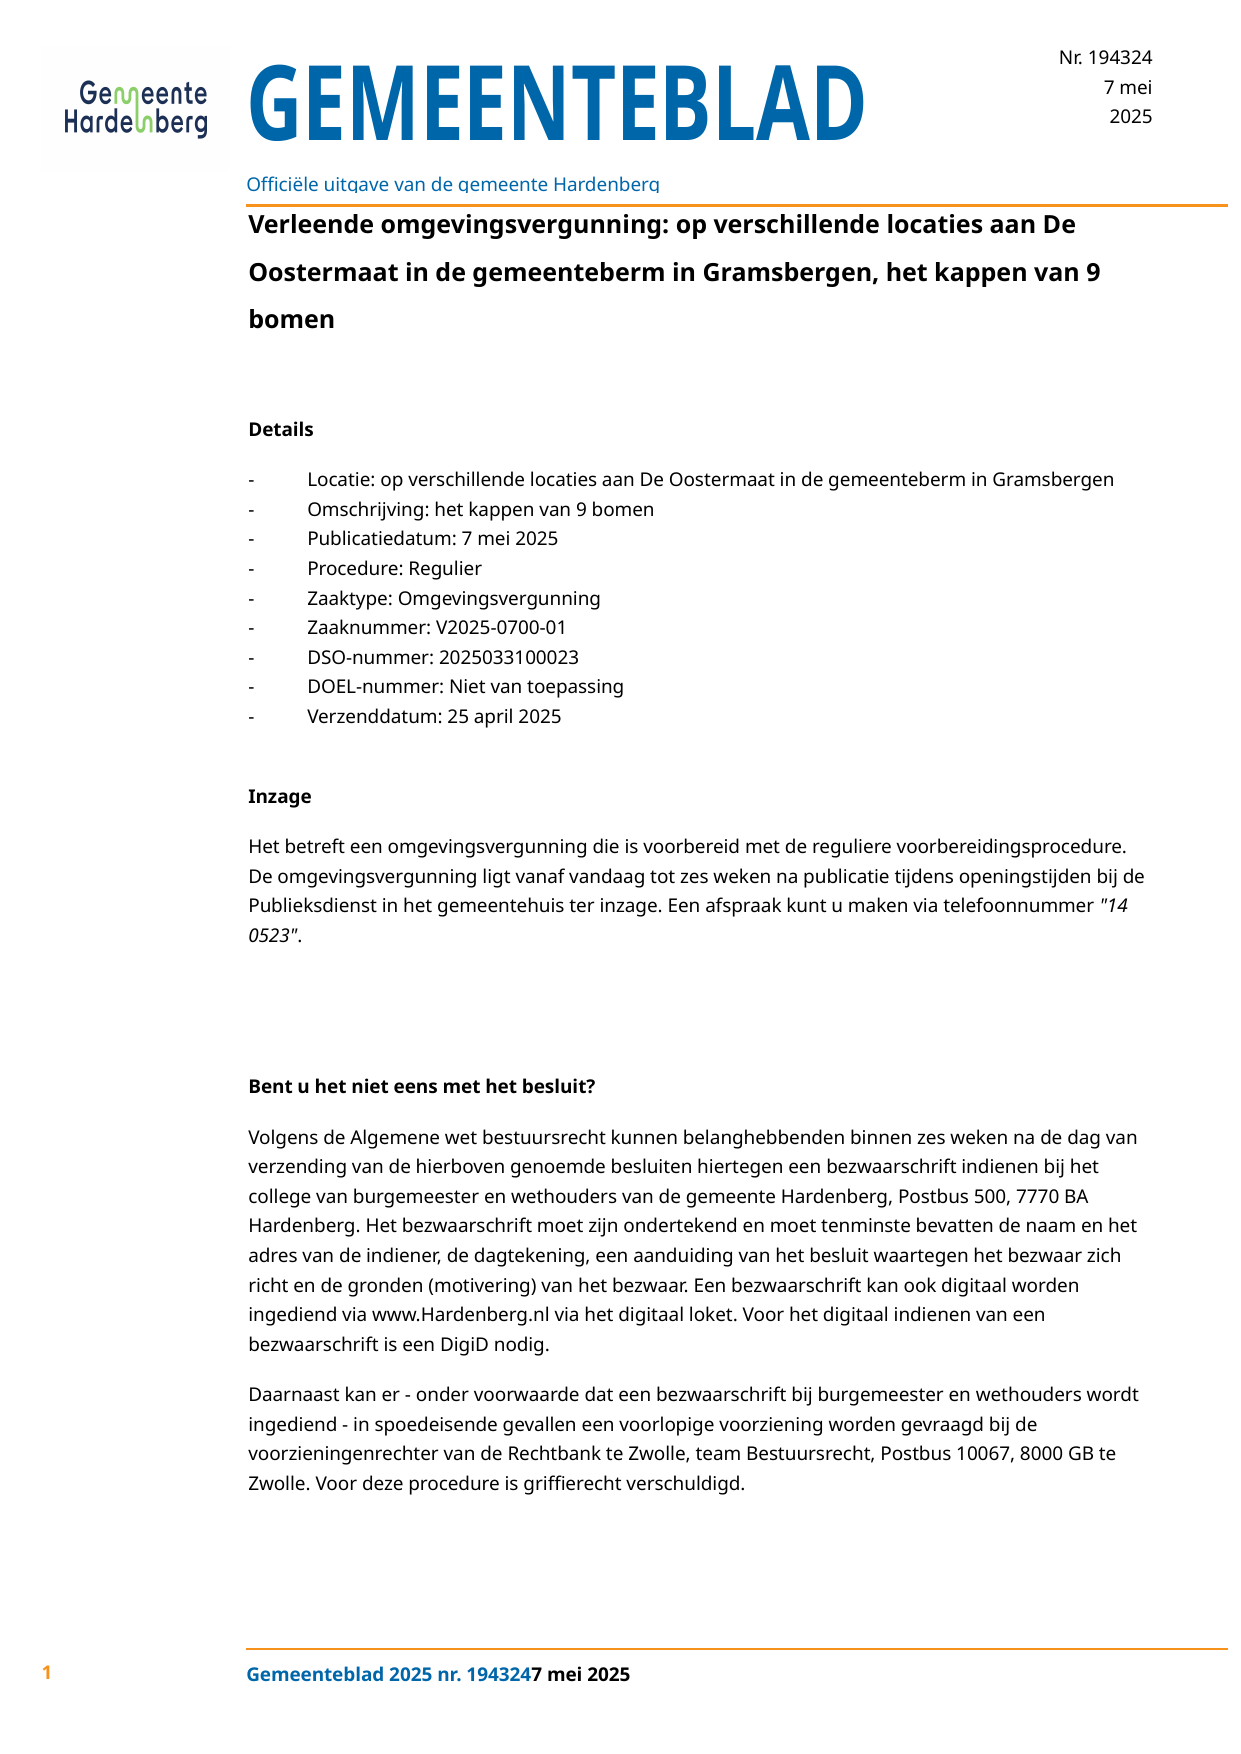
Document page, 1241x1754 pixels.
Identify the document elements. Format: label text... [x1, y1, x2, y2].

text Verleende omgevingsvergunning: op verschillende locaties aan De Oostermaat in de gemeenteberm in Gramsbergen, het kappen van 9 bomen [248, 207, 1152, 336]
list Procedure: Regulier [248, 555, 1152, 581]
text Inzage [248, 783, 1152, 809]
text Daarnaast kan er - onder voorwaarde dat een bezwaarschrift bij burgemeester en wethouders wordt ingediend - in spoedeisende gevallen een voorlopige voorziening worden gevraagd bij de voorzieningenrechter van de Rechtbank te Zwolle, team Bestuursrecht, Postbus 10067, 8000 GB te Zwolle. Voor deze procedure is griffierecht verschuldigd. [248, 1381, 1152, 1496]
picture [41, 47, 231, 172]
list DOEL-nummer: Niet van toepassing [248, 673, 1152, 699]
list Zaaknummer: V2025-0700-01 [248, 614, 1152, 640]
list Publicatiedatum: 7 mei 2025 [248, 526, 1152, 551]
list Verzenddatum: 25 april 2025 [248, 703, 1152, 729]
text Het betreft een omgevingsvergunning die is voorbereid met de reguliere voorbereidingsprocedure. De omgevingsvergunning ligt vanaf vandaag tot zes weken na publicatie tijdens openingstijden bij de Publieksdienst in het gemeentehuis ter inzage. Een afspraak kunt u maken via telefoonnummer "14 0523". [248, 833, 1152, 948]
text Bent u het niet eens met het besluit? [248, 1073, 1152, 1099]
list Omschrijving: het kappen van 9 bomen [248, 496, 1152, 522]
list Locatie: op verschillende locaties aan De Oostermaat in de gemeenteberm in Gramsbergen [248, 466, 1152, 492]
list DSO-nummer: 2025033100023 [248, 644, 1152, 669]
text Volgens de Algemene wet bestuursrecht kunnen belanghebbenden binnen zes weken na de dag van verzending van de hierboven genoemde besluiten hiertegen een bezwaarschrift indienen bij het college van burgemeester en wethouders van de gemeente Hardenberg, Postbus 500, 7770 BA Hardenberg. Het bezwaarschrift moet zijn ondertekend en moet tenminste bevatten de naam en het adres van de indiener, de dagtekening, een aanduiding van het besluit waartegen het bezwaar zich richt en de gronden (motivering) van het bezwaar. Een bezwaarschrift kan ook digitaal worden ingediend via www.Hardenberg.nl via het digitaal loket. Voor het digitaal indienen van een bezwaarschrift is een DigiD nodig. [248, 1124, 1152, 1357]
list Zaaktype: Omgevingsvergunning [248, 585, 1152, 610]
text Details [248, 416, 1152, 442]
